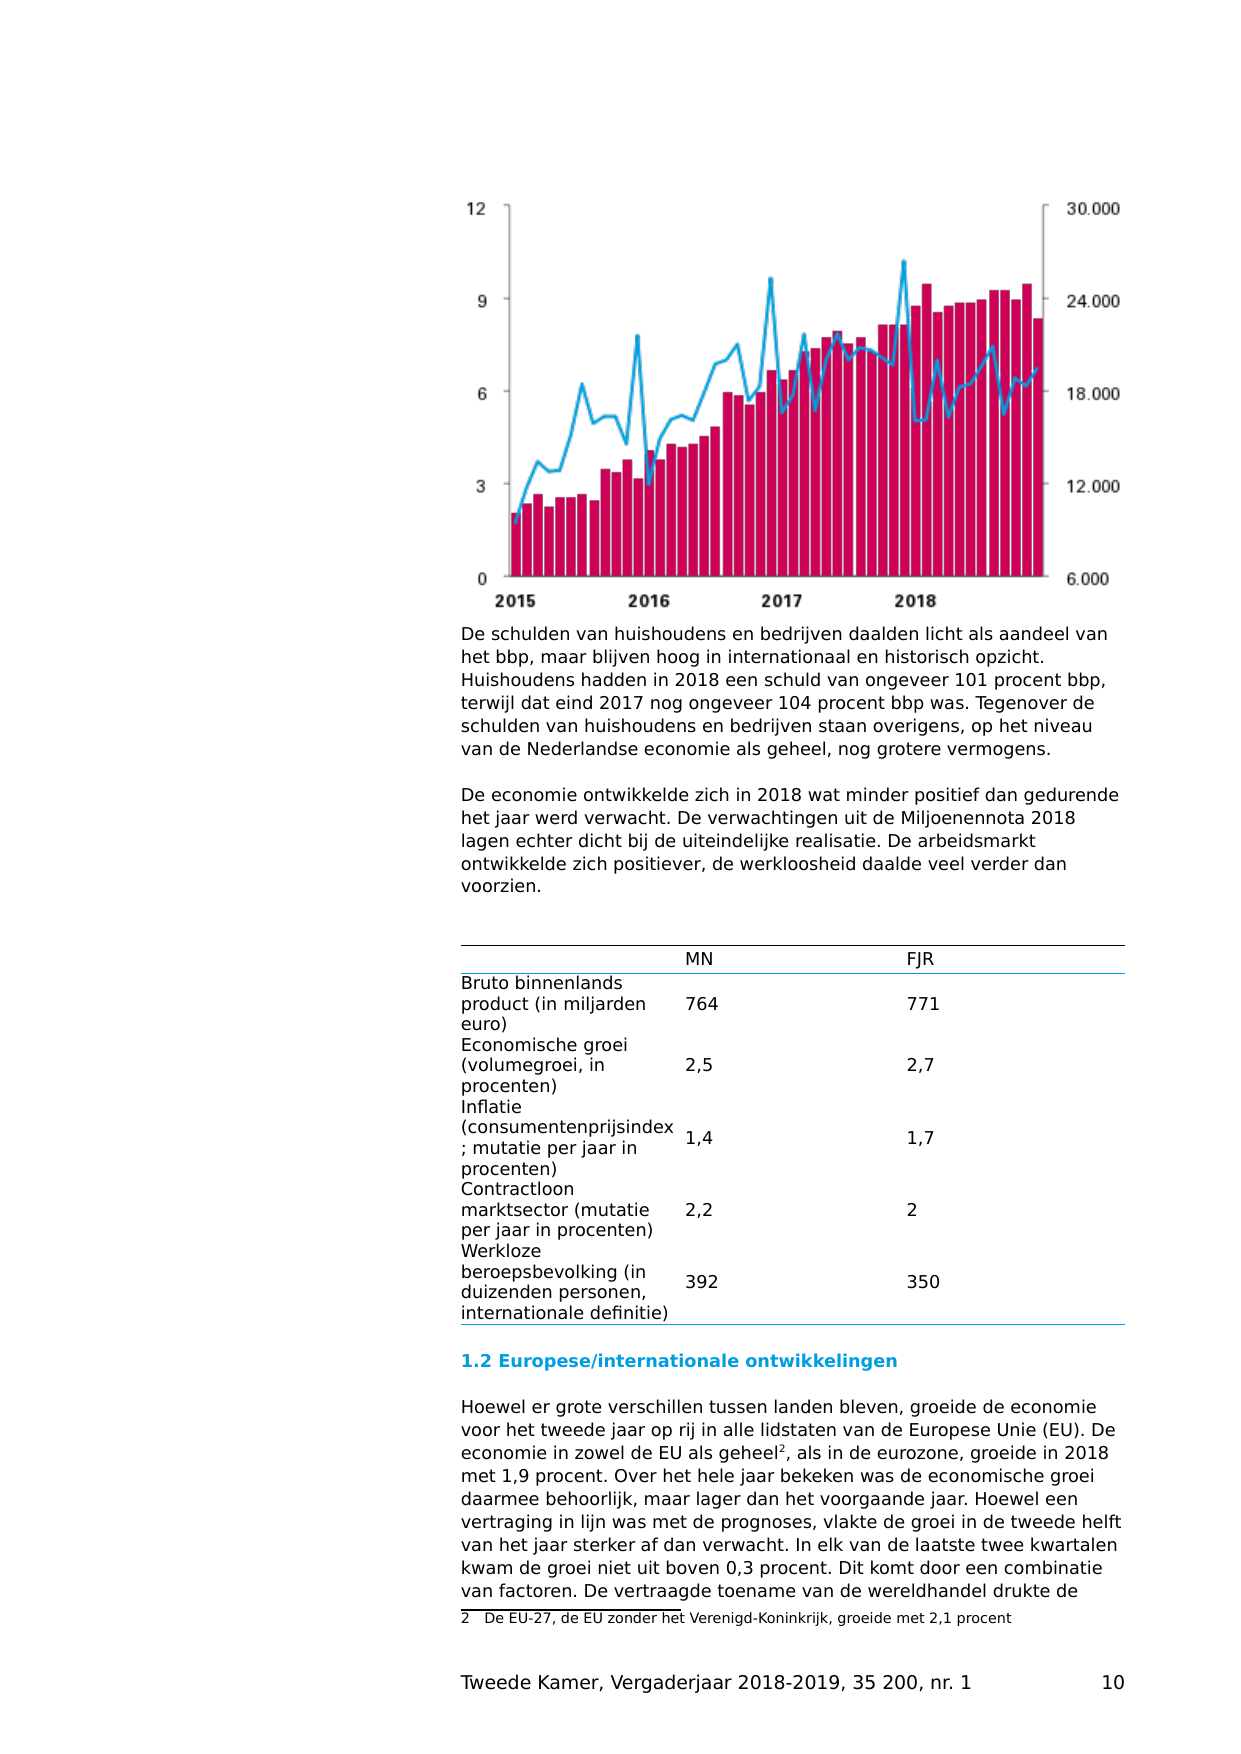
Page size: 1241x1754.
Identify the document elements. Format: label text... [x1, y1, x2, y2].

table_cell 392 [682, 1241, 903, 1323]
table_cell 2,5 [682, 1035, 903, 1097]
table_cell 350 [904, 1241, 1125, 1323]
table_cell Contractloon marktsector (mutatie per jaar in procenten) [461, 1179, 682, 1241]
table_cell 1,4 [682, 1097, 903, 1179]
table_cell Economische groei (volumegroei, in procenten) [461, 1035, 682, 1097]
table_cell 2 [904, 1179, 1125, 1241]
text De economie ontwikkelde zich in 2018 wat minder positief dan gedurende het jaar werd verwacht. De verwachtingen uit de Miljoenennota 2018 lagen echter dicht bij de uiteindelijke realisatie. De arbeidsmarkt ontwikkelde zich positiever, de werkloosheid daalde veel verder dan voorzien. [461, 783, 1125, 897]
text __De EU-27, de EU zonder het Verenigd-Koninkrijk, groeide met 2,1 procent [461, 1610, 1125, 1627]
text De schulden van huishoudens en bedrijven daalden licht als aandeel van het bbp, maar blijven hoog in internationaal en historisch opzicht. Huishoudens hadden in 2018 een schuld van ongeveer 101 procent bbp, terwijl dat eind 2017 nog ongeveer 104 procent bbp was. Tegenover de schulden van huishoudens en bedrijven staan overigens, op het niveau van de Nederlandse economie als geheel, nog grotere vermogens. [461, 191, 1125, 760]
table_cell 771 [904, 974, 1125, 1035]
table_cell 2,7 [904, 1035, 1125, 1097]
table_header Tabel 1.1 Verschil verwachtingen MN 2018 en realisaties FJR 2018 [461, 920, 1125, 945]
table_cell Inflatie (consumentenprijsindex; mutatie per jaar in procenten) [461, 1097, 682, 1179]
table_cell 1,7 [904, 1097, 1125, 1179]
text Hoewel er grote verschillen tussen landen bleven, groeide de economie voor het tweede jaar op rij in alle lidstaten van de Europese Unie (EU). De economie in zowel de EU als geheel, als in de eurozone, groeide in 2018 met 1,9 procent. Over het hele jaar bekeken was de economische groei daarmee behoorlijk, maar lager dan het voorgaande jaar. Hoewel een vertraging in lijn was met de prognoses, vlakte de groei in de tweede helft van het jaar sterker af dan verwacht. In elk van de laatste twee kwartalen kwam de groei niet uit boven 0,3 procent. Dit komt door een combinatie van factoren. De vertraagde toename van de wereldhandel drukte de [461, 1396, 1125, 1602]
table_cell FJR [904, 946, 1125, 972]
table_cell Werkloze beroepsbevolking (in duizenden personen, internationale definitie) [461, 1241, 682, 1323]
table_cell Bruto binnenlands product (in miljarden euro) [461, 974, 682, 1035]
table_cell 2,2 [682, 1179, 903, 1241]
table_cell 764 [682, 974, 903, 1035]
title 1.2 Europese/internationale ontwikkelingen [461, 1349, 1125, 1372]
table_cell [461, 946, 682, 972]
table_cell MN [682, 946, 903, 972]
